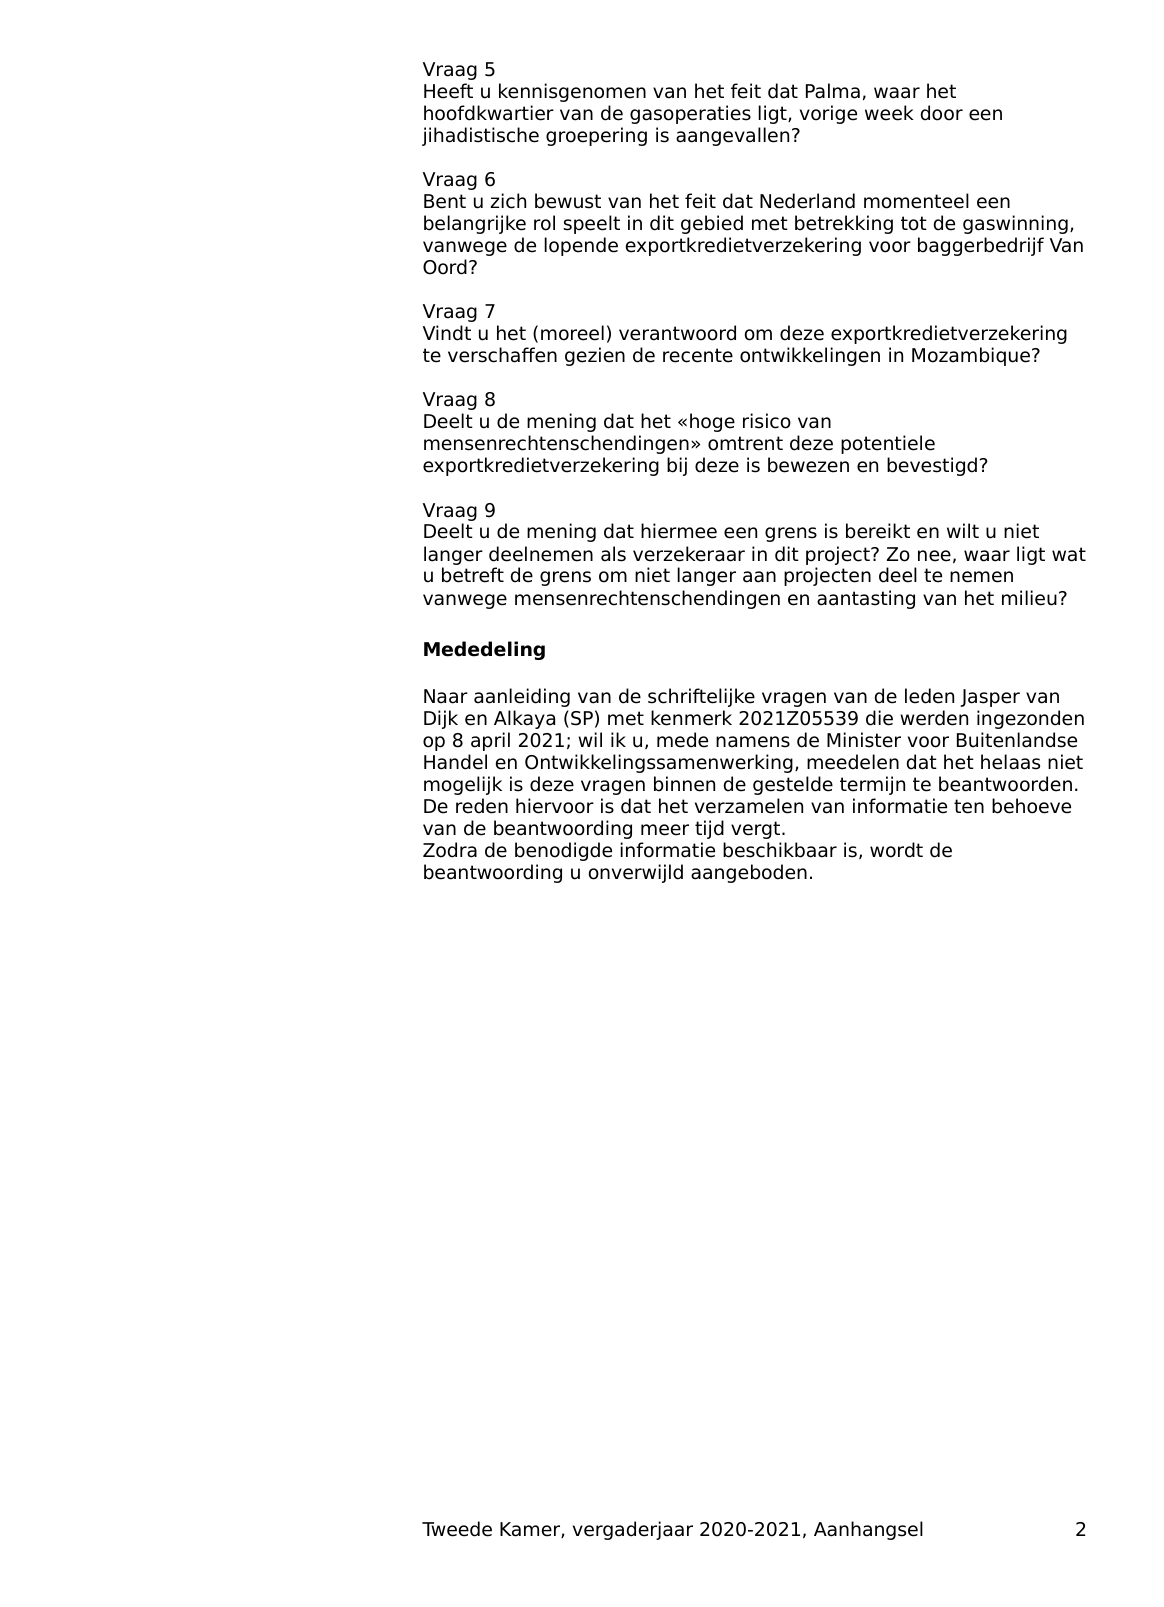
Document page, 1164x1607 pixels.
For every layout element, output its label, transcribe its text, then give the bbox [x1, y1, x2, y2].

text Bent u zich bewust van het feit dat Nederland momenteel een belangrijke rol speelt in dit gebied met betrekking tot de gaswinning, vanwege de lopende exportkredietverzekering voor baggerbedrijf Van Oord? [422, 191, 1087, 279]
text Vraag 7 [422, 301, 1087, 323]
text Deelt u de mening dat hiermee een grens is bereikt en wilt u niet langer deelnemen als verzekeraar in dit project? Zo nee, waar ligt wat u betreft de grens om niet langer aan projecten deel te nemen vanwege mensenrechtenschendingen en aantasting van het milieu? [422, 521, 1087, 609]
text Heeft u kennisgenomen van het feit dat Palma, waar het hoofdkwartier van de gasoperaties ligt, vorige week door een jihadistische groepering is aangevallen? [422, 81, 1087, 147]
text Naar aanleiding van de schriftelijke vragen van de leden Jasper van Dijk en Alkaya (SP) met kenmerk 2021Z05539 die werden ingezonden op 8 april 2021; wil ik u, mede namens de Minister voor Buitenlandse Handel en Ontwikkelingssamenwerking, meedelen dat het helaas niet mogelijk is deze vragen binnen de gestelde termijn te beantwoorden. [422, 686, 1087, 796]
text Zodra de benodigde informatie beschikbaar is, wordt de beantwoording u onverwijld aangeboden. [422, 840, 1087, 884]
text De reden hiervoor is dat het verzamelen van informatie ten behoeve van de beantwoording meer tijd vergt. [422, 796, 1087, 840]
text Deelt u de mening dat het «hoge risico van mensenrechtenschendingen» omtrent deze potentiele exportkredietverzekering bij deze is bewezen en bevestigd? [422, 411, 1087, 477]
text Vraag 9 [422, 499, 1087, 521]
text Vraag 5 [422, 59, 1087, 81]
text Vindt u het (moreel) verantwoord om deze exportkredietverzekering te verschaffen gezien de recente ontwikkelingen in Mozambique? [422, 323, 1087, 367]
text Vraag 6 [422, 169, 1087, 191]
subtitle Mededeling [422, 639, 1087, 661]
text Vraag 8 [422, 389, 1087, 411]
